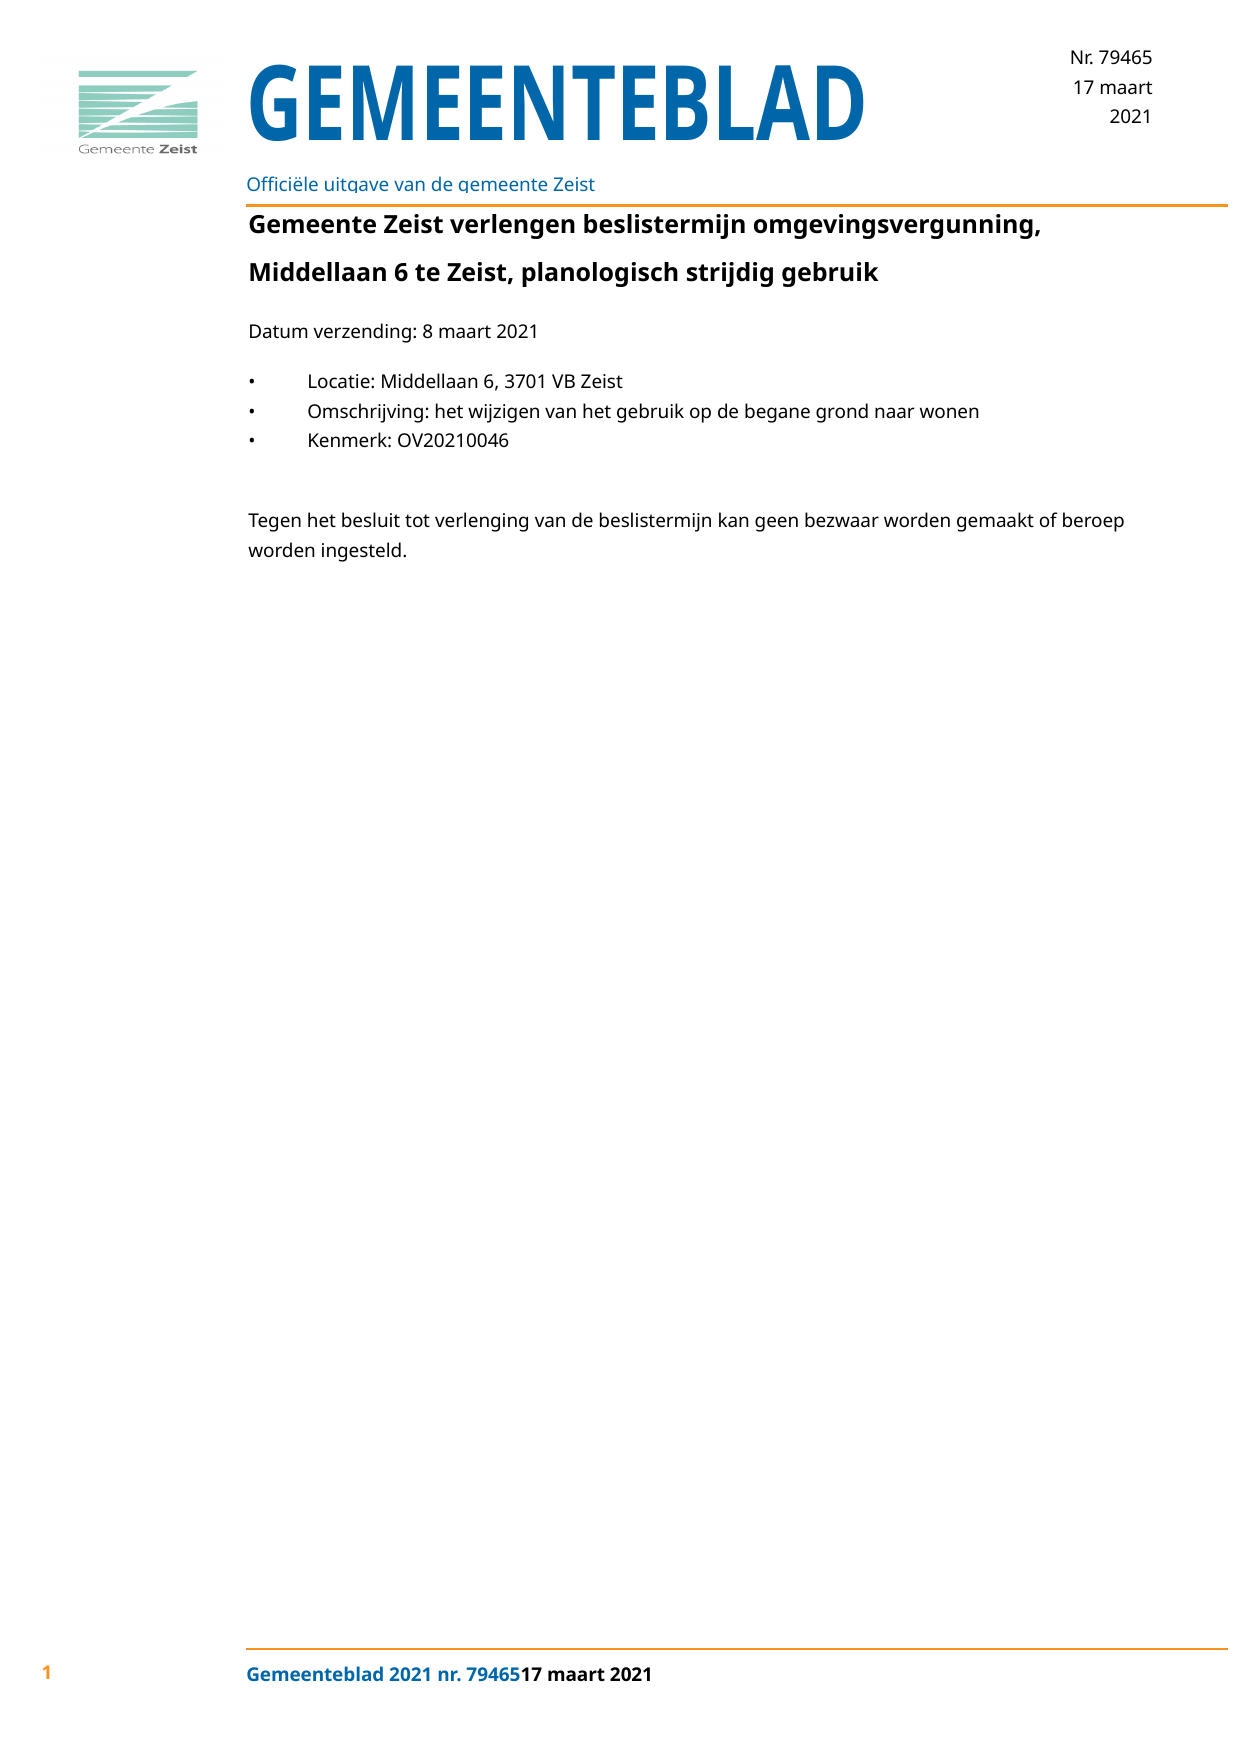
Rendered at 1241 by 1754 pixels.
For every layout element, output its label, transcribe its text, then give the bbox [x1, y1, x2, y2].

text Gemeente Zeist verlengen beslistermijn omgevingsvergunning, Middellaan 6 te Zeist, planologisch strijdig gebruik [248, 207, 1152, 288]
list Omschrijving: het wijzigen van het gebruik op de begane grond naar wonen [248, 398, 1152, 424]
text Tegen het besluit tot verlenging van de beslistermijn kan geen bezwaar worden gemaakt of beroep worden ingesteld. [248, 507, 1152, 563]
text Datum verzending: 8 maart 2021 [248, 318, 1152, 344]
picture [41, 47, 231, 172]
list Locatie: Middellaan 6, 3701 VB Zeist [248, 368, 1152, 394]
list Kenmerk: OV20210046 [248, 427, 1152, 453]
